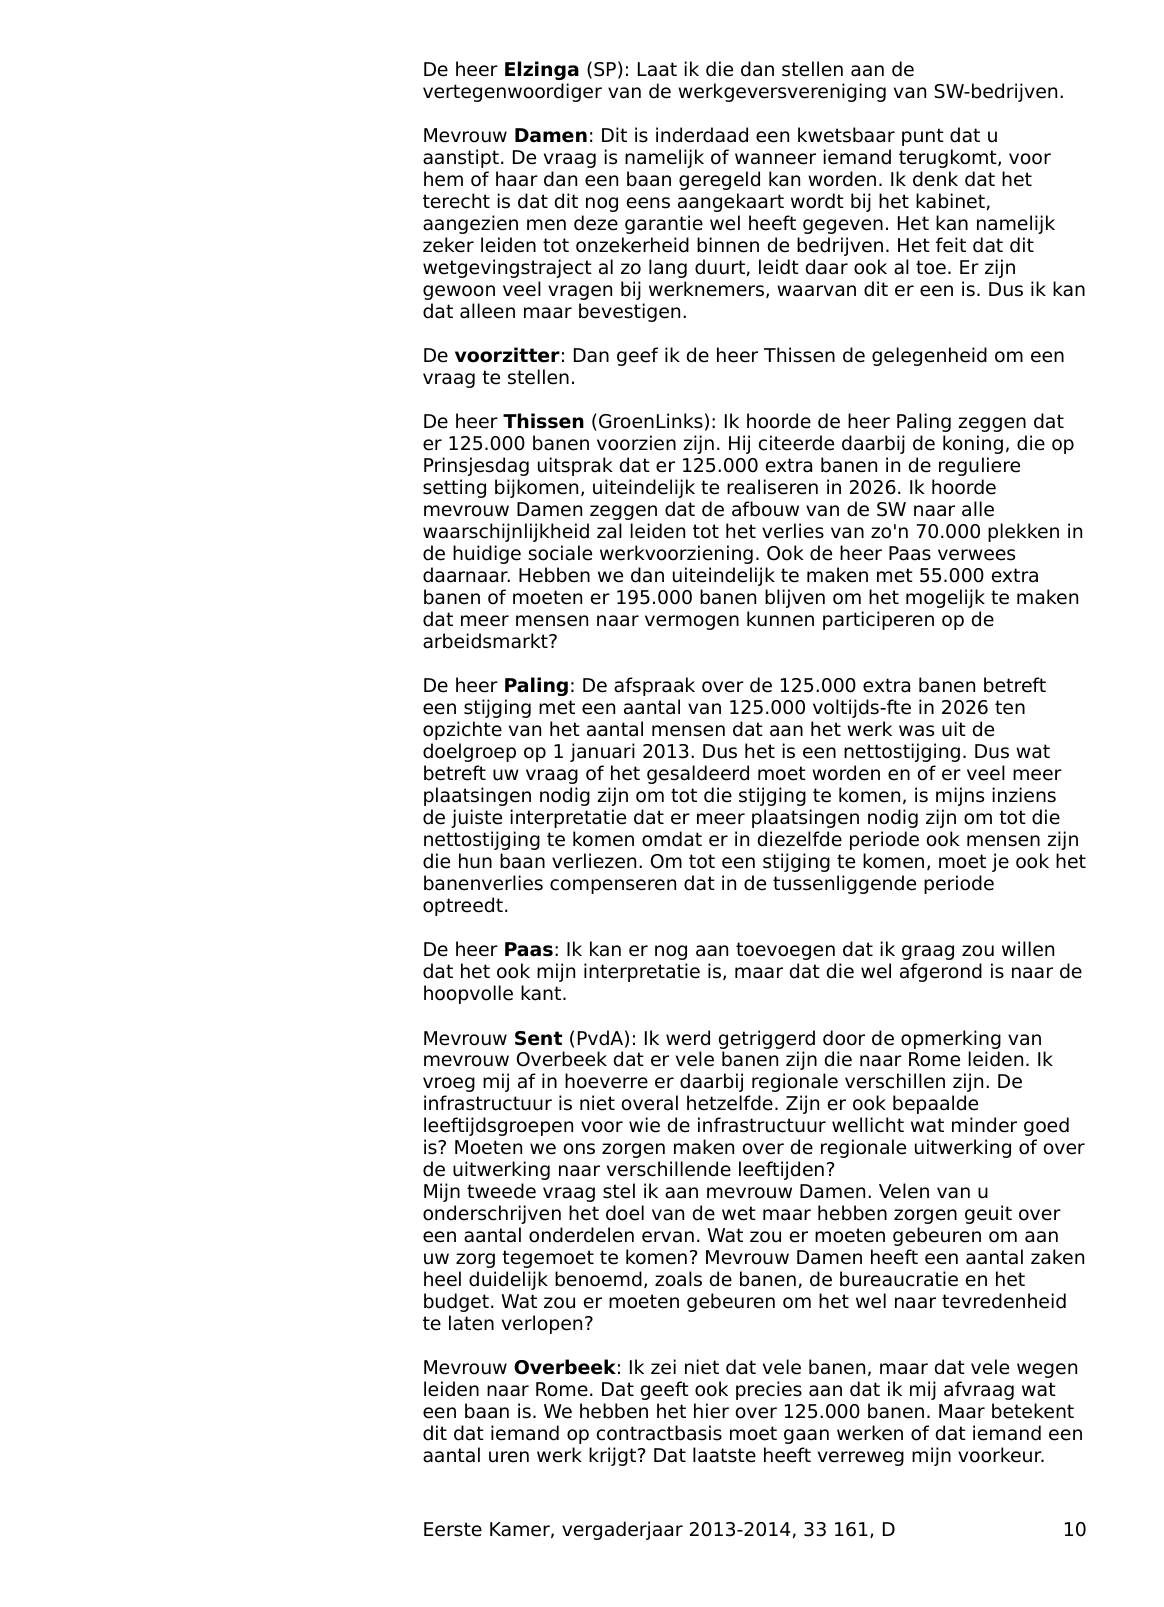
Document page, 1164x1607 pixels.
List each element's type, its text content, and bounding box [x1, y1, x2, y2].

text Mijn tweede vraag stel ik aan mevrouw Damen. Velen van u onderschrijven het doel van de wet maar hebben zorgen geuit over een aantal onderdelen ervan. Wat zou er moeten gebeuren om aan uw zorg tegemoet te komen? Mevrouw Damen heeft een aantal zaken heel duidelijk benoemd, zoals de banen, de bureaucratie en het budget. Wat zou er moeten gebeuren om het wel naar tevredenheid te laten verlopen? [422, 1181, 1087, 1335]
text De heer Elzinga (SP): Laat ik die dan stellen aan de vertegenwoordiger van de werkgeversvereniging van SW-bedrijven. [422, 59, 1087, 103]
text Mevrouw Damen: Dit is inderdaad een kwetsbaar punt dat u aanstipt. De vraag is namelijk of wanneer iemand terugkomt, voor hem of haar dan een baan geregeld kan worden. Ik denk dat het terecht is dat dit nog eens aangekaart wordt bij het kabinet, aangezien men deze garantie wel heeft gegeven. Het kan namelijk zeker leiden tot onzekerheid binnen de bedrijven. Het feit dat dit wetgevingstraject al zo lang duurt, leidt daar ook al toe. Er zijn gewoon veel vragen bij werknemers, waarvan dit er een is. Dus ik kan dat alleen maar bevestigen. [422, 125, 1087, 323]
text Mevrouw Sent (PvdA): Ik werd getriggerd door de opmerking van mevrouw Overbeek dat er vele banen zijn die naar Rome leiden. Ik vroeg mij af in hoeverre er daarbij regionale verschillen zijn. De infrastructuur is niet overal hetzelfde. Zijn er ook bepaalde leeftijdsgroepen voor wie de infrastructuur wellicht wat minder goed is? Moeten we ons zorgen maken over de regionale uitwerking of over de uitwerking naar verschillende leeftijden? [422, 1027, 1087, 1181]
text De heer Paas: Ik kan er nog aan toevoegen dat ik graag zou willen dat het ook mijn interpretatie is, maar dat die wel afgerond is naar de hoopvolle kant. [422, 939, 1087, 1005]
text De heer Thissen (GroenLinks): Ik hoorde de heer Paling zeggen dat er 125.000 banen voorzien zijn. Hij citeerde daarbij de koning, die op Prinsjesdag uitsprak dat er 125.000 extra banen in de reguliere setting bijkomen, uiteindelijk te realiseren in 2026. Ik hoorde mevrouw Damen zeggen dat de afbouw van de SW naar alle waarschijnlijkheid zal leiden tot het verlies van zo'n 70.000 plekken in de huidige sociale werkvoorziening. Ook de heer Paas verwees daarnaar. Hebben we dan uiteindelijk te maken met 55.000 extra banen of moeten er 195.000 banen blijven om het mogelijk te maken dat meer mensen naar vermogen kunnen participeren op de arbeidsmarkt? [422, 411, 1087, 653]
text De heer Paling: De afspraak over de 125.000 extra banen betreft een stijging met een aantal van 125.000 voltijds-fte in 2026 ten opzichte van het aantal mensen dat aan het werk was uit de doelgroep op 1 januari 2013. Dus het is een nettostijging. Dus wat betreft uw vraag of het gesaldeerd moet worden en of er veel meer plaatsingen nodig zijn om tot die stijging te komen, is mijns inziens de juiste interpretatie dat er meer plaatsingen nodig zijn om tot die nettostijging te komen omdat er in diezelfde periode ook mensen zijn die hun baan verliezen. Om tot een stijging te komen, moet je ook het banenverlies compenseren dat in de tussenliggende periode optreedt. [422, 675, 1087, 917]
text Mevrouw Overbeek: Ik zei niet dat vele banen, maar dat vele wegen leiden naar Rome. Dat geeft ook precies aan dat ik mij afvraag wat een baan is. We hebben het hier over 125.000 banen. Maar betekent dit dat iemand op contractbasis moet gaan werken of dat iemand een aantal uren werk krijgt? Dat laatste heeft verreweg mijn voorkeur. [422, 1357, 1087, 1467]
text De voorzitter: Dan geef ik de heer Thissen de gelegenheid om een vraag te stellen. [422, 345, 1087, 389]
